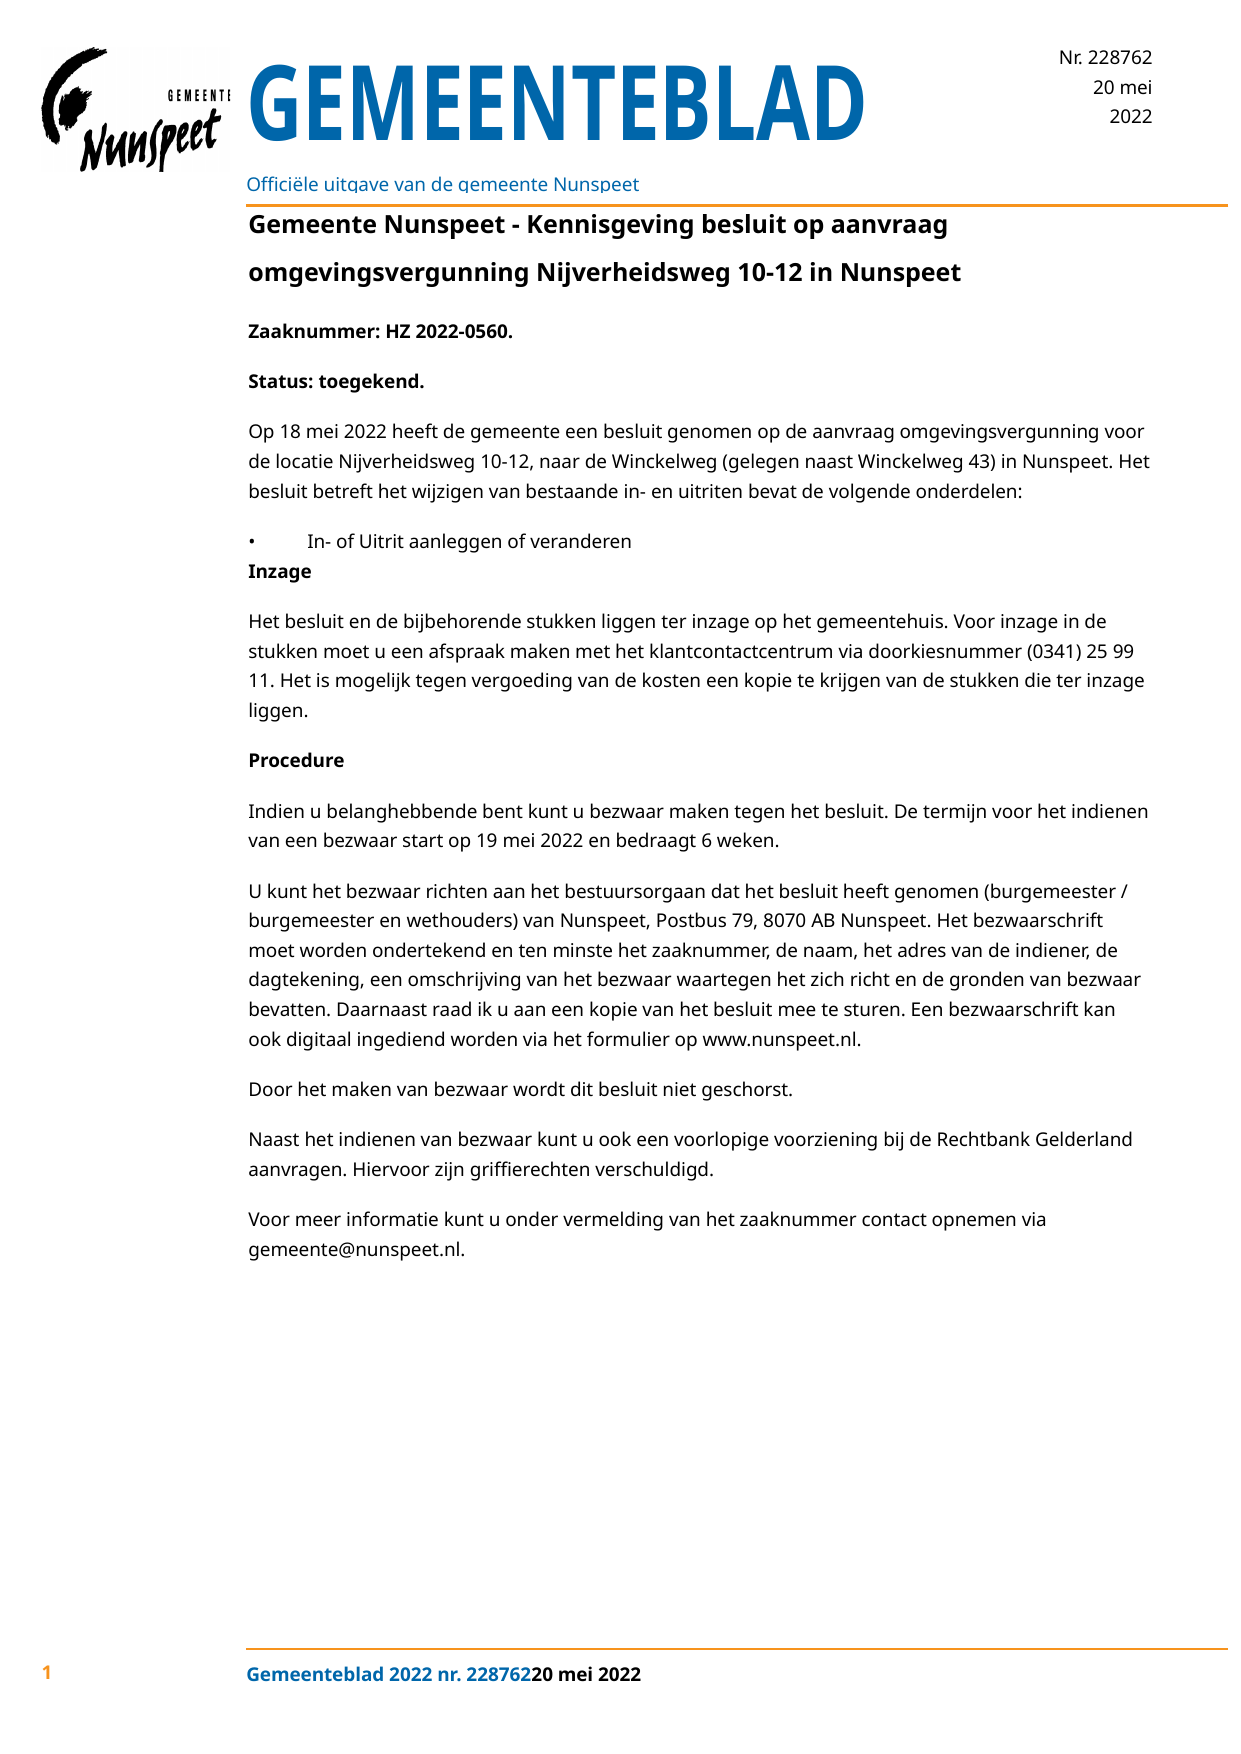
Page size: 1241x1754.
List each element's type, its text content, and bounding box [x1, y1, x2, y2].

picture [41, 47, 231, 172]
text Procedure [248, 747, 1152, 773]
list In- of Uitrit aanleggen of veranderen [248, 528, 1152, 554]
text Naast het indienen van bezwaar kunt u ook een voorlopige voorziening bij de Rechtbank Gelderland aanvragen. Hiervoor zijn griffierechten verschuldigd. [248, 1127, 1152, 1182]
text Het besluit en de bijbehorende stukken liggen ter inzage op het gemeentehuis. Voor inzage in de stukken moet u een afspraak maken met het klantcontactcentrum via doorkiesnummer (0341) 25 99 11. Het is mogelijk tegen vergoeding van de kosten een kopie te krijgen van de stukken die ter inzage liggen. [248, 608, 1152, 723]
text U kunt het bezwaar richten aan het bestuursorgaan dat het besluit heeft genomen (burgemeester / burgemeester en wethouders) van Nunspeet, Postbus 79, 8070 AB Nunspeet. Het bezwaarschrift moet worden ondertekend en ten minste het zaaknummer, de naam, het adres van de indiener, de dagtekening, een omschrijving van het bezwaar waartegen het zich richt en de gronden van bezwaar bevatten. Daarnaast raad ik u aan een kopie van het besluit mee te sturen. Een bezwaarschrift kan ook digitaal ingediend worden via het formulier op www.nunspeet.nl. [248, 878, 1152, 1052]
text Status: toegekend. [248, 368, 1152, 394]
text Zaaknummer: HZ 2022-0560. [248, 318, 1152, 344]
text Indien u belanghebbende bent kunt u bezwaar maken tegen het besluit. De termijn voor het indienen van een bezwaar start op 19 mei 2022 en bedraagt 6 weken. [248, 798, 1152, 853]
text Inzage [248, 558, 1152, 584]
text Door het maken van bezwaar wordt dit besluit niet geschorst. [248, 1076, 1152, 1102]
text Gemeente Nunspeet - Kennisgeving besluit op aanvraag omgevingsvergunning Nijverheidsweg 10-12 in Nunspeet [248, 207, 1152, 288]
text Op 18 mei 2022 heeft de gemeente een besluit genomen op de aanvraag omgevingsvergunning voor de locatie Nijverheidsweg 10-12, naar de Winckelweg (gelegen naast Winckelweg 43) in Nunspeet. Het besluit betreft het wijzigen van bestaande in- en uitriten bevat de volgende onderdelen: [248, 419, 1152, 504]
text Voor meer informatie kunt u onder vermelding van het zaaknummer contact opnemen via gemeente@nunspeet.nl. [248, 1207, 1152, 1262]
